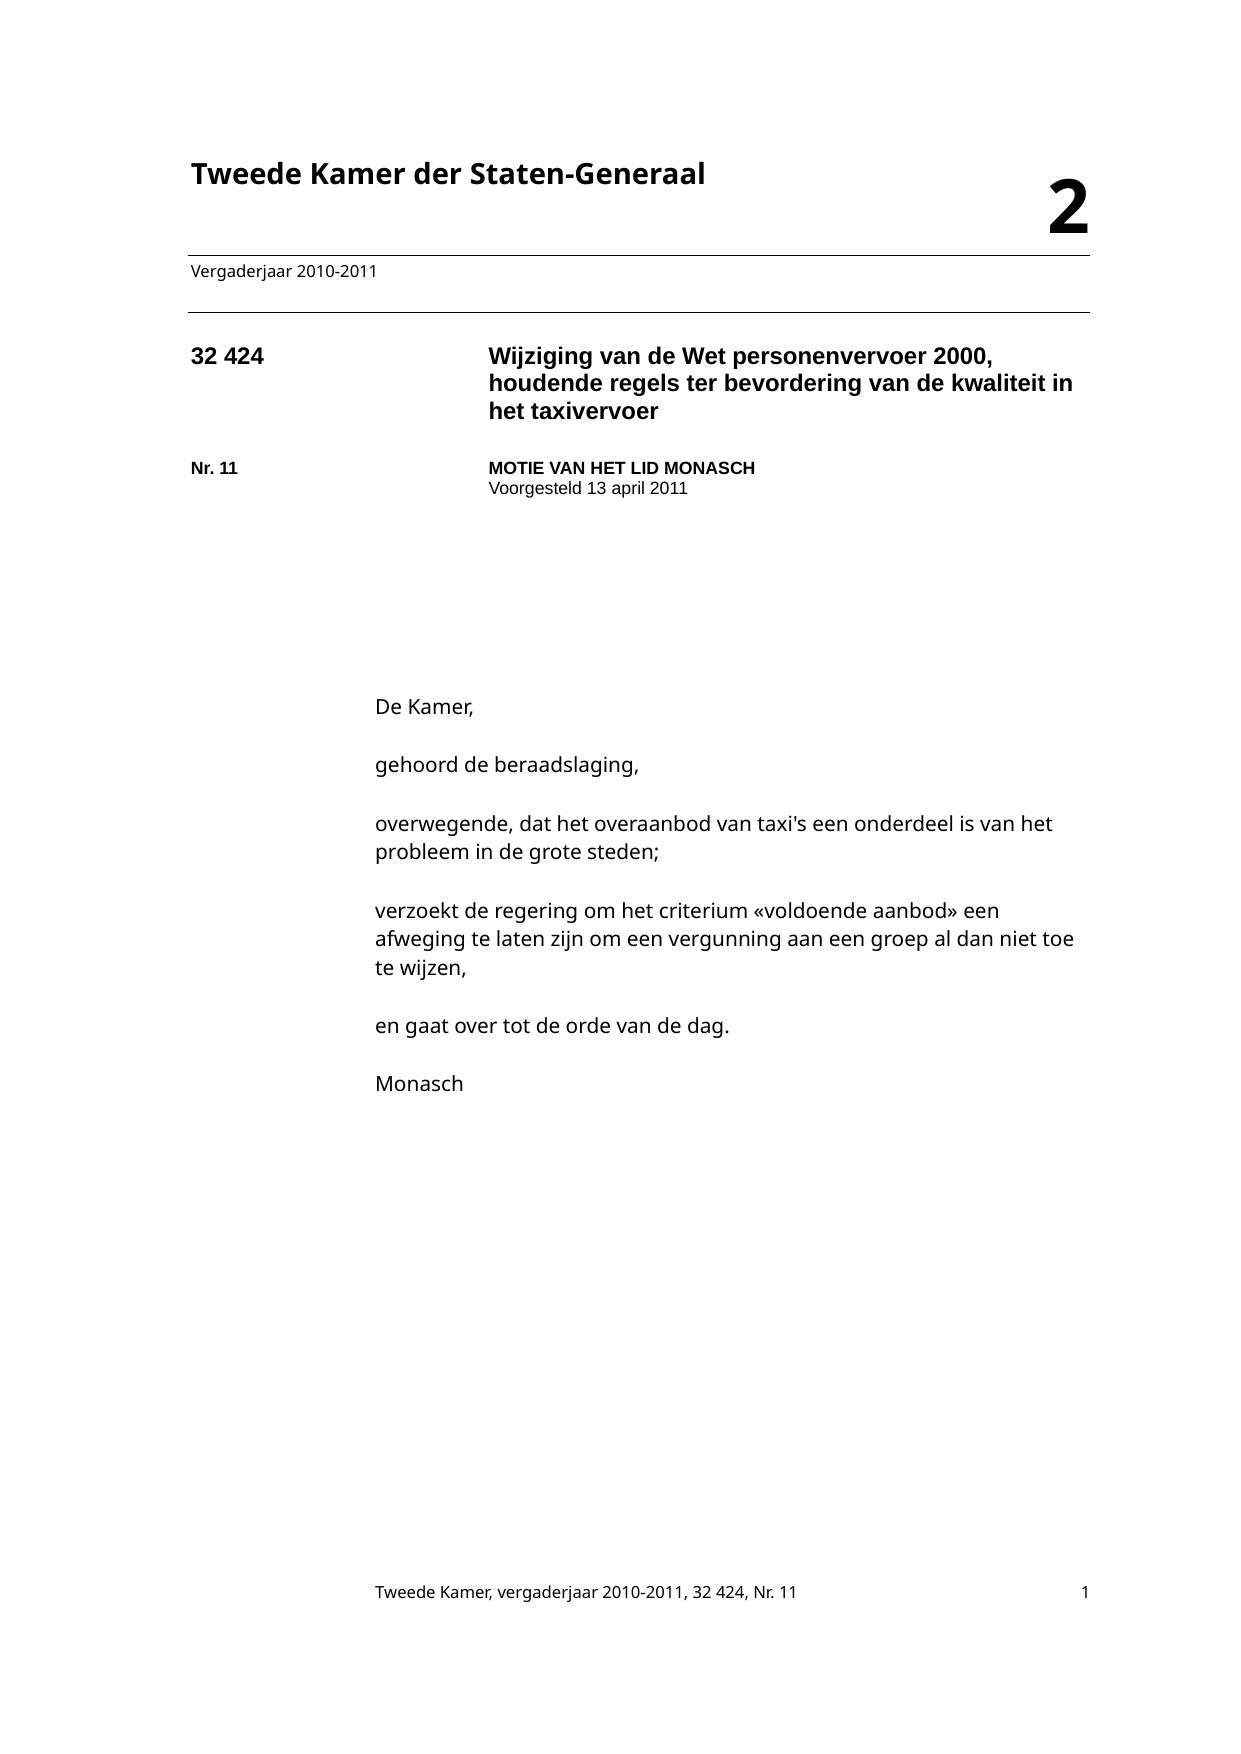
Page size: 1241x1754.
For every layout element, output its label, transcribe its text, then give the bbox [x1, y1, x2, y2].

text en gaat over tot de orde van de dag. [375, 1011, 1090, 1039]
table_header Tweede Kamer der Staten-Generaal [188, 150, 909, 255]
table_cell [188, 313, 485, 339]
table_header 2 [910, 150, 1090, 255]
table_cell 32 424 [188, 339, 485, 454]
text verzoekt de regering om het criterium «voldoende aanbod» een afweging te laten zijn om een vergunning aan een groep al dan niet toe te wijzen, [375, 896, 1090, 981]
table_cell Vergaderjaar 2010-2011 [188, 256, 485, 312]
table_cell [485, 256, 1090, 312]
text De Kamer, [375, 692, 1090, 721]
table_cell Wijziging van de Wet personenvervoer 2000, houdende regels ter bevordering van de kwaliteit in het taxivervoer [485, 339, 1090, 454]
text gehoord de beraadslaging, [375, 751, 1090, 779]
text Monasch [375, 1069, 1090, 1098]
table_cell Nr. 11 [188, 455, 485, 573]
table_cell [485, 313, 1090, 339]
table_cell MOTIE VAN HET LID MONASCH Voorgesteld 13 april 2011 [485, 455, 1090, 573]
text overwegende, dat het overaanbod van taxi's een onderdeel is van het probleem in de grote steden; [375, 809, 1090, 866]
